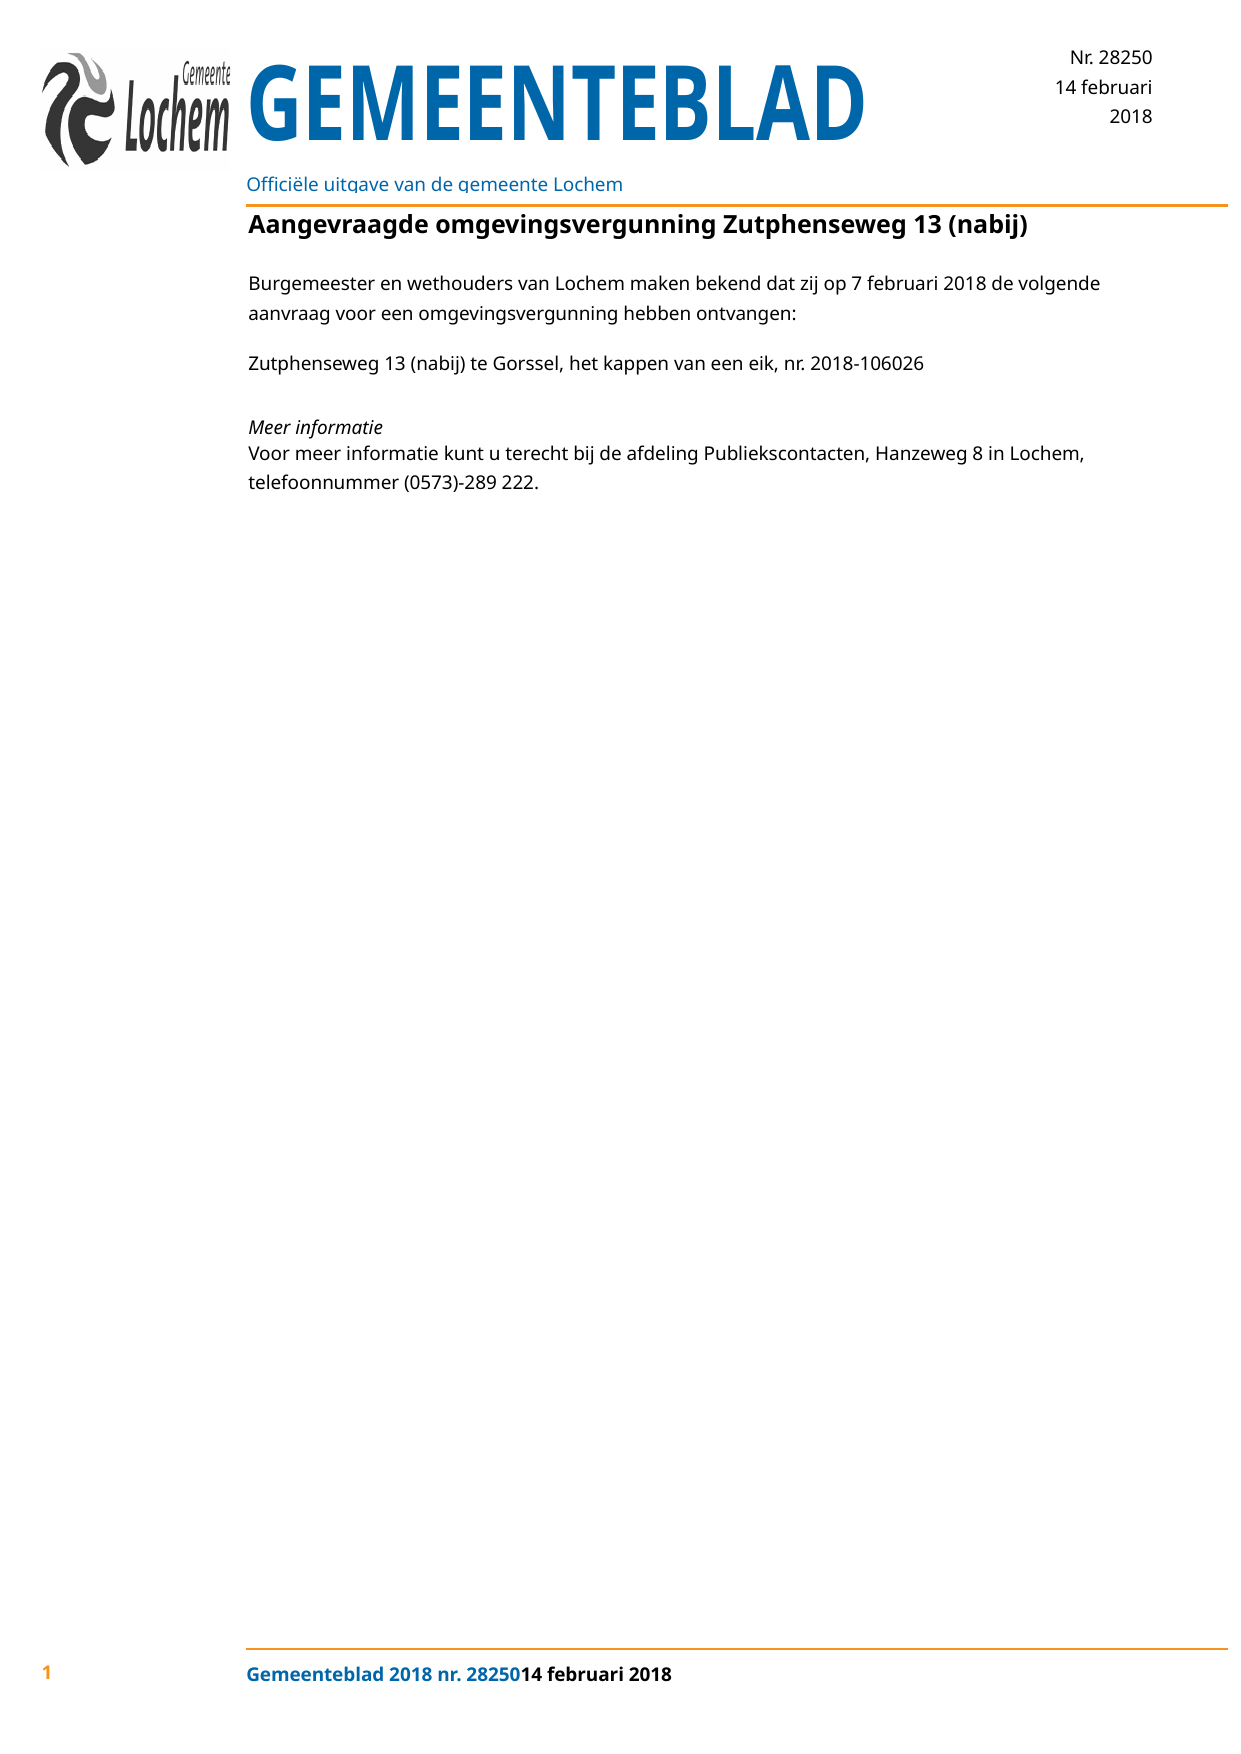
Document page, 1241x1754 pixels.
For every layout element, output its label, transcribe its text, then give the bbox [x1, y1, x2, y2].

picture [41, 47, 231, 172]
text Voor meer informatie kunt u terecht bij de afdeling Publiekscontacten, Hanzeweg 8 in Lochem, telefoonnummer (0573)-289 222. [248, 440, 1152, 495]
text Zutphenseweg 13 (nabij) te Gorssel, het kappen van een eik, nr. 2018-106026 [248, 350, 1152, 376]
text Meer informatie [248, 414, 1152, 440]
text Aangevraagde omgevingsvergunning Zutphenseweg 13 (nabij) [248, 207, 1152, 241]
text Burgemeester en wethouders van Lochem maken bekend dat zij op 7 februari 2018 de volgende aanvraag voor een omgevingsvergunning hebben ontvangen: [248, 270, 1152, 326]
